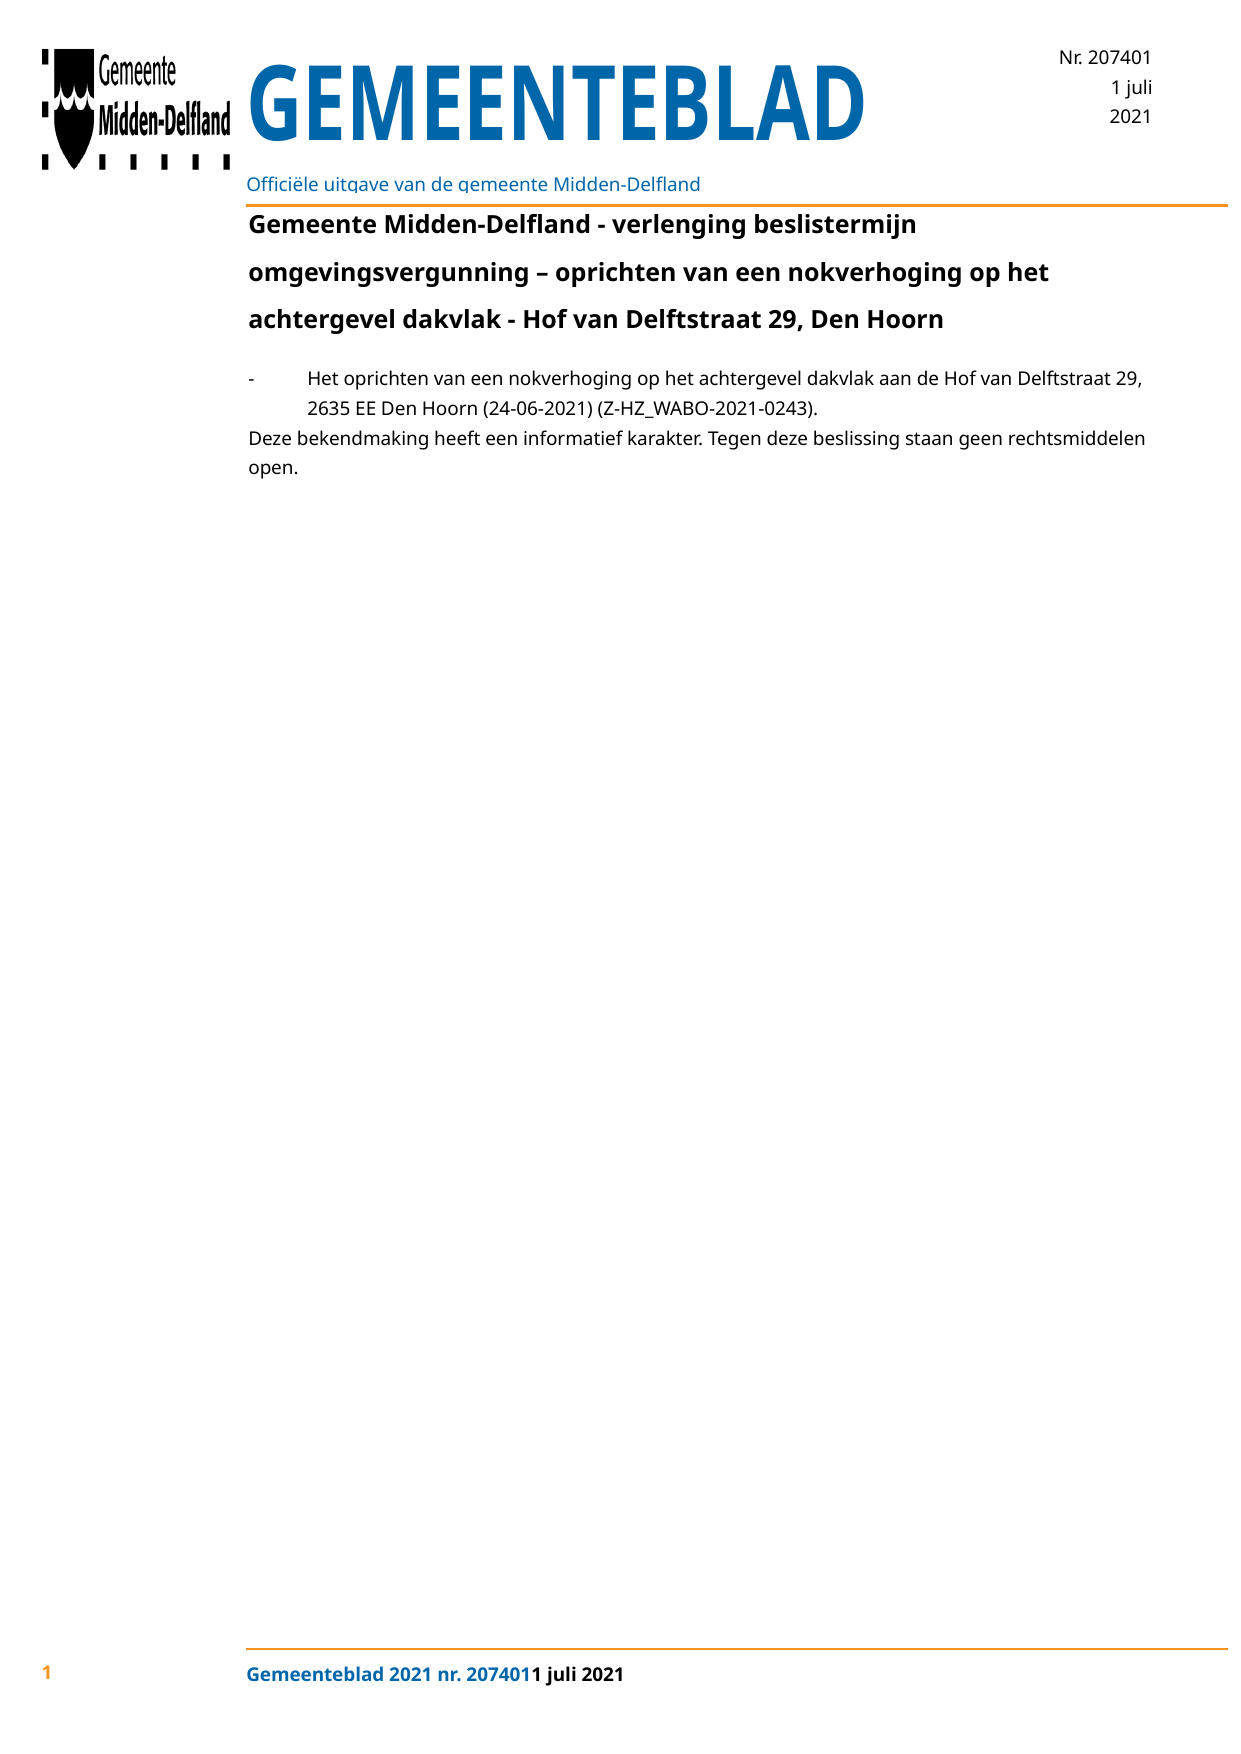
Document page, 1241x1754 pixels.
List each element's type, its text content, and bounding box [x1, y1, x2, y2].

text Gemeente Midden-Delfland - verlenging beslistermijn omgevingsvergunning – oprichten van een nokverhoging op het achtergevel dakvlak - Hof van Delftstraat 29, Den Hoorn [248, 207, 1152, 336]
picture [41, 47, 231, 172]
text Deze bekendmaking heeft een informatief karakter. Tegen deze beslissing staan geen rechtsmiddelen open. [248, 425, 1152, 480]
list Het oprichten van een nokverhoging op het achtergevel dakvlak aan de Hof van Delftstraat 29, 2635 EE Den Hoorn (24-06-2021) (Z-HZ_WABO-2021-0243). [248, 366, 1152, 421]
